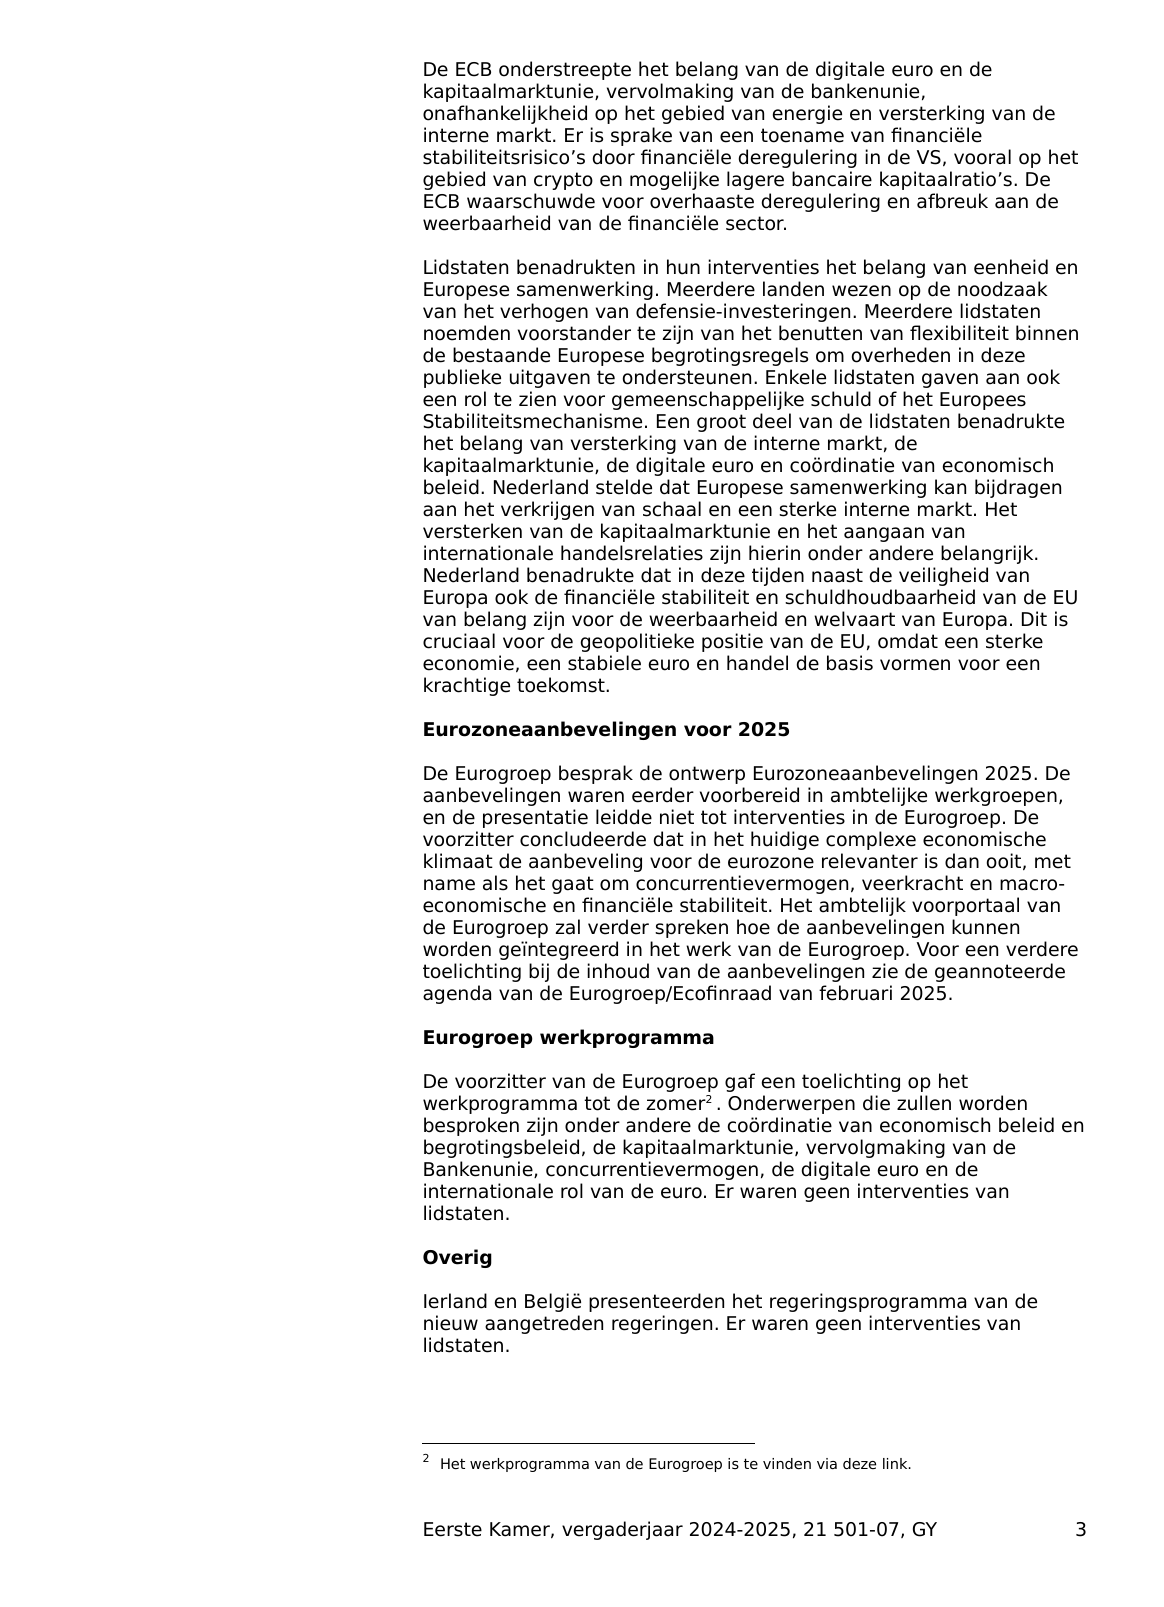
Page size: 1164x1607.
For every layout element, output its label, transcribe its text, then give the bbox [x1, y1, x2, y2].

text De ECB onderstreepte het belang van de digitale euro en de kapitaalmarktunie, vervolmaking van de bankenunie, onafhankelijkheid op het gebied van energie en versterking van de interne markt. Er is sprake van een toename van financiële stabiliteitsrisico’s door financiële deregulering in de VS, vooral op het gebied van crypto en mogelijke lagere bancaire kapitaalratio’s. De ECB waarschuwde voor overhaaste deregulering en afbreuk aan de weerbaarheid van de financiële sector. [422, 59, 1087, 235]
text Het werkprogramma van de Eurogroep is te vinden via deze link. [422, 1452, 1087, 1474]
subtitle Overig [422, 1247, 1087, 1269]
subtitle Eurozoneaanbevelingen voor 2025 [422, 719, 1087, 741]
text De Eurogroep besprak de ontwerp Eurozoneaanbevelingen 2025. De aanbevelingen waren eerder voorbereid in ambtelijke werkgroepen, en de presentatie leidde niet tot interventies in de Eurogroep. De voorzitter concludeerde dat in het huidige complexe economische klimaat de aanbeveling voor de eurozone relevanter is dan ooit, met name als het gaat om concurrentievermogen, veerkracht en macro-economische en financiële stabiliteit. Het ambtelijk voorportaal van de Eurogroep zal verder spreken hoe de aanbevelingen kunnen worden geïntegreerd in het werk van de Eurogroep. Voor een verdere toelichting bij de inhoud van de aanbevelingen zie de geannoteerde agenda van de Eurogroep/Ecofinraad van februari 2025. [422, 763, 1087, 1005]
text Lidstaten benadrukten in hun interventies het belang van eenheid en Europese samenwerking. Meerdere landen wezen op de noodzaak van het verhogen van defensie-investeringen. Meerdere lidstaten noemden voorstander te zijn van het benutten van flexibiliteit binnen de bestaande Europese begrotingsregels om overheden in deze publieke uitgaven te ondersteunen. Enkele lidstaten gaven aan ook een rol te zien voor gemeenschappelijke schuld of het Europees Stabiliteitsmechanisme. Een groot deel van de lidstaten benadrukte het belang van versterking van de interne markt, de kapitaalmarktunie, de digitale euro en coördinatie van economisch beleid. Nederland stelde dat Europese samenwerking kan bijdragen aan het verkrijgen van schaal en een sterke interne markt. Het versterken van de kapitaalmarktunie en het aangaan van internationale handelsrelaties zijn hierin onder andere belangrijk. Nederland benadrukte dat in deze tijden naast de veiligheid van Europa ook de financiële stabiliteit en schuldhoudbaarheid van de EU van belang zijn voor de weerbaarheid en welvaart van Europa. Dit is cruciaal voor de geopolitieke positie van de EU, omdat een sterke economie, een stabiele euro en handel de basis vormen voor een krachtige toekomst. [422, 257, 1087, 697]
text Ierland en België presenteerden het regeringsprogramma van de nieuw aangetreden regeringen. Er waren geen interventies van lidstaten. [422, 1291, 1087, 1357]
subtitle Eurogroep werkprogramma [422, 1027, 1087, 1049]
text De voorzitter van de Eurogroep gaf een toelichting op het werkprogramma tot de zomer. Onderwerpen die zullen worden besproken zijn onder andere de coördinatie van economisch beleid en begrotingsbeleid, de kapitaalmarktunie, vervolgmaking van de Bankenunie, concurrentievermogen, de digitale euro en de internationale rol van de euro. Er waren geen interventies van lidstaten. [422, 1071, 1087, 1225]
